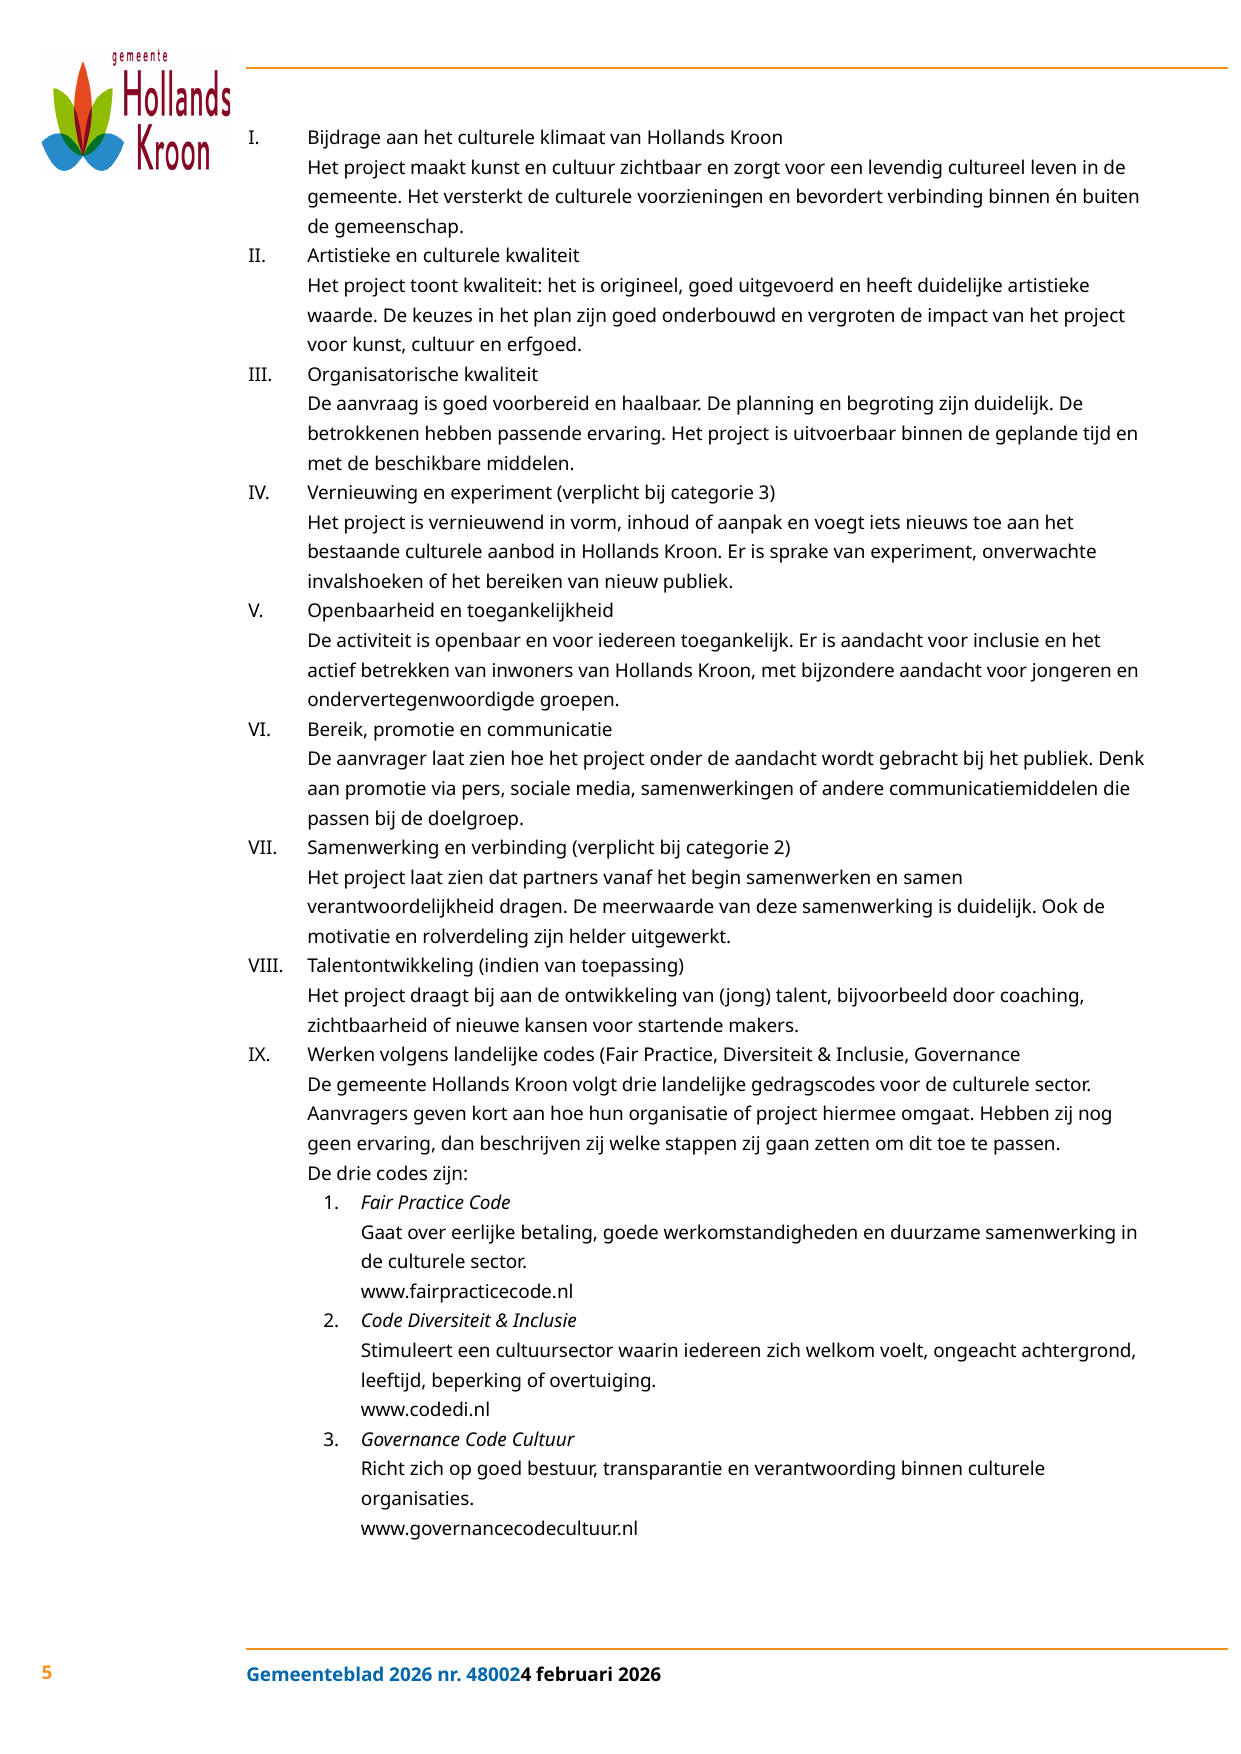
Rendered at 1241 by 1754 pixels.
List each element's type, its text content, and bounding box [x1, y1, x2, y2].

list Het project draagt bij aan de ontwikkeling van (jong) talent, bijvoorbeeld door coaching, zichtbaarheid of nieuwe kansen voor startende makers. [248, 982, 1152, 1038]
list De aanvraag is goed voorbereid en haalbaar. De planning en begroting zijn duidelijk. De betrokkenen hebben passende ervaring. Het project is uitvoerbaar binnen de geplande tijd en met de beschikbare middelen. [248, 391, 1152, 476]
list Fair Practice Code [323, 1189, 1152, 1215]
list De aanvrager laat zien hoe het project onder de aandacht wordt gebracht bij het publiek. Denk aan promotie via pers, sociale media, samenwerkingen of andere communicatiemiddelen die passen bij de doelgroep. [248, 746, 1152, 831]
list Richt zich op goed bestuur, transparantie en verantwoording binnen culturele organisaties. [323, 1456, 1152, 1511]
picture [41, 47, 231, 172]
list Code Diversiteit & Inclusie [323, 1308, 1152, 1333]
list Het project maakt kunst en cultuur zichtbaar en zorgt voor een levendig cultureel leven in de gemeente. Het versterkt de culturele voorzieningen en bevordert verbinding binnen én buiten de gemeenschap. [248, 154, 1152, 239]
list Vernieuwing en experiment (verplicht bij categorie 3) [248, 479, 1152, 505]
list Governance Code Cultuur [323, 1426, 1152, 1452]
list Artistieke en culturele kwaliteit [248, 243, 1152, 268]
list De activiteit is openbaar en voor iedereen toegankelijk. Er is aandacht voor inclusie en het actief betrekken van inwoners van Hollands Kroon, met bijzondere aandacht voor jongeren en ondervertegenwoordigde groepen. [248, 627, 1152, 712]
list Bijdrage aan het culturele klimaat van Hollands Kroon [248, 124, 1152, 150]
list Bereik, promotie en communicatie [248, 716, 1152, 742]
list Stimuleert een cultuursector waarin iedereen zich welkom voelt, ongeacht achtergrond, leeftijd, beperking of overtuiging. [323, 1337, 1152, 1393]
list Werken volgens landelijke codes (Fair Practice, Diversiteit & Inclusie, Governance [248, 1041, 1152, 1067]
list Het project laat zien dat partners vanaf het begin samenwerken en samen verantwoordelijkheid dragen. De meerwaarde van deze samenwerking is duidelijk. Ook de motivatie en rolverdeling zijn helder uitgewerkt. [248, 864, 1152, 949]
list Het project is vernieuwend in vorm, inhoud of aanpak en voegt iets nieuws toe aan het bestaande culturele aanbod in Hollands Kroon. Er is sprake van experiment, onverwachte invalshoeken of het bereiken van nieuw publiek. [248, 509, 1152, 594]
list De gemeente Hollands Kroon volgt drie landelijke gedragscodes voor de culturele sector. Aanvragers geven kort aan hoe hun organisatie of project hiermee omgaat. Hebben zij nog geen ervaring, dan beschrijven zij welke stappen zij gaan zetten om dit toe te passen. [248, 1071, 1152, 1156]
list Organisatorische kwaliteit [248, 361, 1152, 387]
list www.codedi.nl [323, 1396, 1152, 1422]
list Gaat over eerlijke betaling, goede werkomstandigheden en duurzame samenwerking in de culturele sector. [323, 1219, 1152, 1274]
list Samenwerking en verbinding (verplicht bij categorie 2) [248, 834, 1152, 860]
list De drie codes zijn: [248, 1160, 1152, 1186]
list Openbaarheid en toegankelijkheid [248, 598, 1152, 623]
list Talentontwikkeling (indien van toepassing) [248, 953, 1152, 978]
list www.fairpracticecode.nl [323, 1278, 1152, 1304]
list Het project toont kwaliteit: het is origineel, goed uitgevoerd en heeft duidelijke artistieke waarde. De keuzes in het plan zijn goed onderbouwd en vergroten de impact van het project voor kunst, cultuur en erfgoed. [248, 272, 1152, 357]
list www.governancecodecultuur.nl [323, 1515, 1152, 1541]
